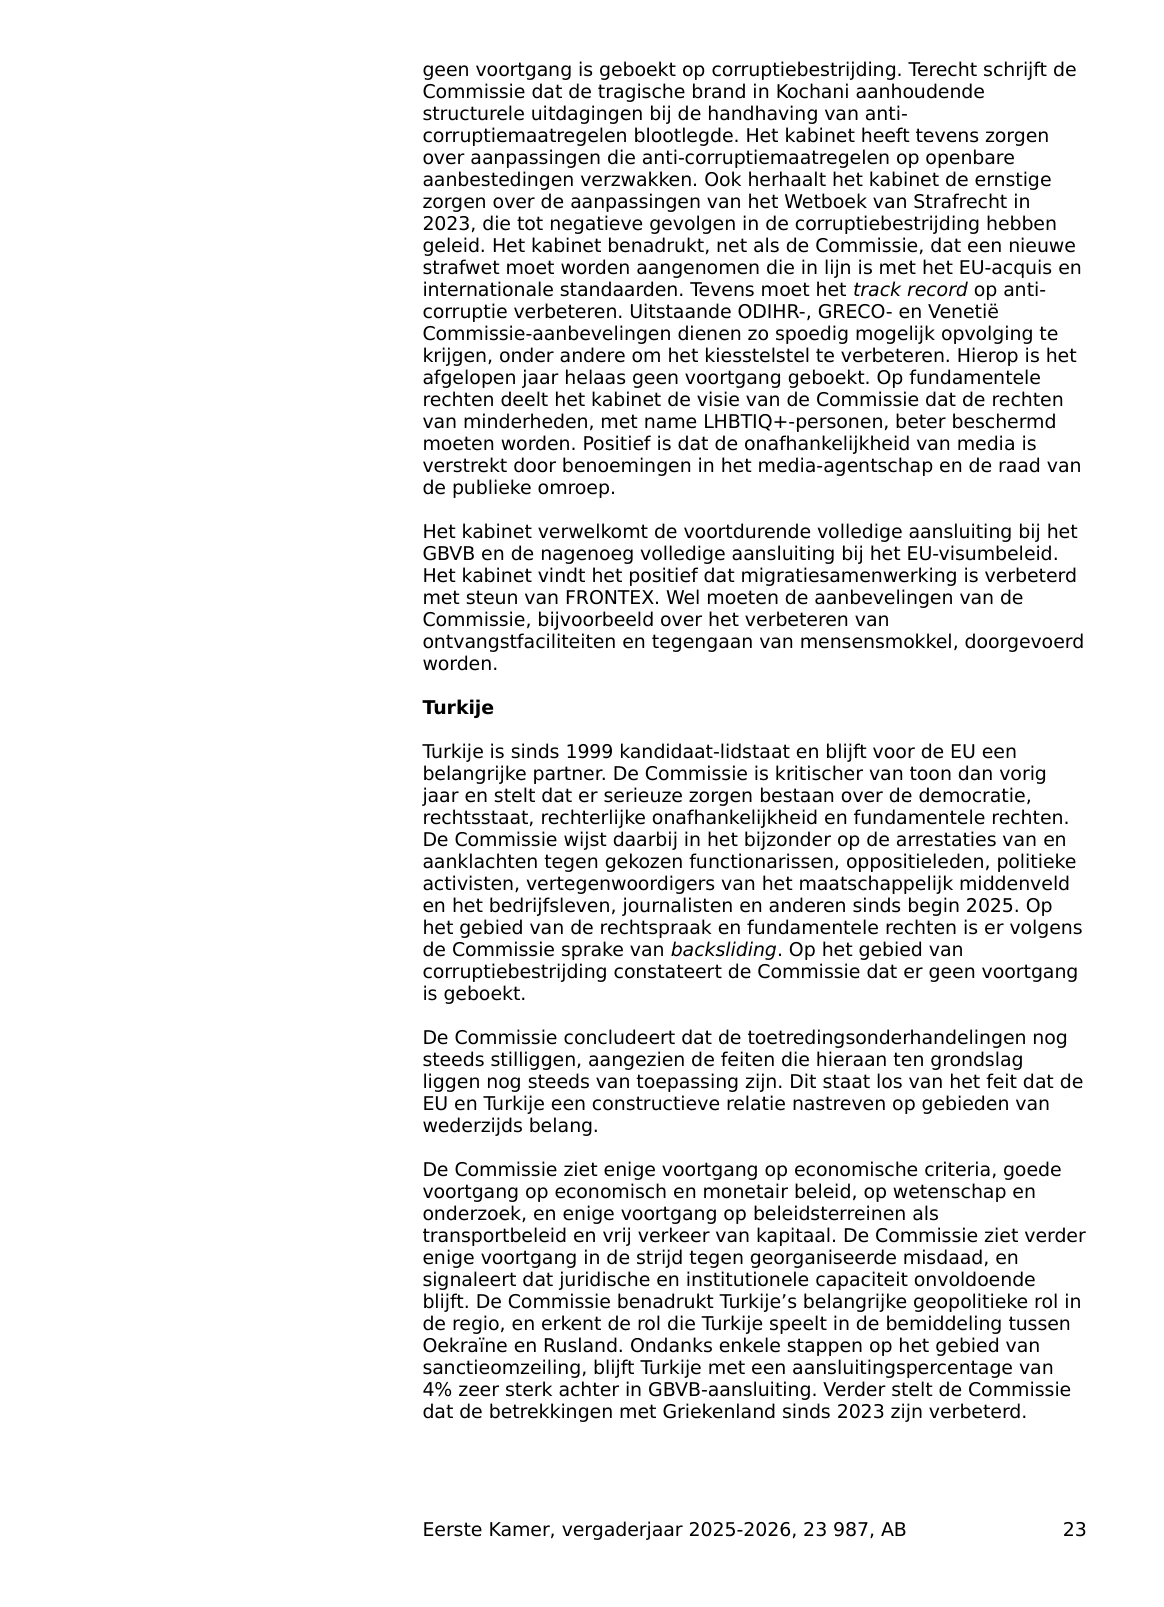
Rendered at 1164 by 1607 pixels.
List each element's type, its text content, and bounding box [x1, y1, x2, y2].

subtitle Turkije [422, 697, 1087, 719]
text De Commissie concludeert dat de toetredingsonderhandelingen nog steeds stilliggen, aangezien de feiten die hieraan ten grondslag liggen nog steeds van toepassing zijn. Dit staat los van het feit dat de EU en Turkije een constructieve relatie nastreven op gebieden van wederzijds belang. [422, 1027, 1087, 1137]
text Turkije is sinds 1999 kandidaat-lidstaat en blijft voor de EU een belangrijke partner. De Commissie is kritischer van toon dan vorig jaar en stelt dat er serieuze zorgen bestaan over de democratie, rechtsstaat, rechterlijke onafhankelijkheid en fundamentele rechten. De Commissie wijst daarbij in het bijzonder op de arrestaties van en aanklachten tegen gekozen functionarissen, oppositieleden, politieke activisten, vertegenwoordigers van het maatschappelijk middenveld en het bedrijfsleven, journalisten en anderen sinds begin 2025. Op het gebied van de rechtspraak en fundamentele rechten is er volgens de Commissie sprake van backsliding. Op het gebied van corruptiebestrijding constateert de Commissie dat er geen voortgang is geboekt. [422, 741, 1087, 1005]
text Het kabinet verwelkomt de voortdurende volledige aansluiting bij het GBVB en de nagenoeg volledige aansluiting bij het EU-visumbeleid. Het kabinet vindt het positief dat migratiesamenwerking is verbeterd met steun van FRONTEX. Wel moeten de aanbevelingen van de Commissie, bijvoorbeeld over het verbeteren van ontvangstfaciliteiten en tegengaan van mensensmokkel, doorgevoerd worden. [422, 521, 1087, 675]
text De Commissie ziet enige voortgang op economische criteria, goede voortgang op economisch en monetair beleid, op wetenschap en onderzoek, en enige voortgang op beleidsterreinen als transportbeleid en vrij verkeer van kapitaal. De Commissie ziet verder enige voortgang in de strijd tegen georganiseerde misdaad, en signaleert dat juridische en institutionele capaciteit onvoldoende blijft. De Commissie benadrukt Turkije’s belangrijke geopolitieke rol in de regio, en erkent de rol die Turkije speelt in de bemiddeling tussen Oekraïne en Rusland. Ondanks enkele stappen op het gebied van sanctieomzeiling, blijft Turkije met een aansluitingspercentage van 4% zeer sterk achter in GBVB-aansluiting. Verder stelt de Commissie dat de betrekkingen met Griekenland sinds 2023 zijn verbeterd. [422, 1159, 1087, 1423]
text geen voortgang is geboekt op corruptiebestrijding. Terecht schrijft de Commissie dat de tragische brand in Kochani aanhoudende structurele uitdagingen bij de handhaving van anti-corruptiemaatregelen blootlegde. Het kabinet heeft tevens zorgen over aanpassingen die anti-corruptiemaatregelen op openbare aanbestedingen verzwakken. Ook herhaalt het kabinet de ernstige zorgen over de aanpassingen van het Wetboek van Strafrecht in 2023, die tot negatieve gevolgen in de corruptiebestrijding hebben geleid. Het kabinet benadrukt, net als de Commissie, dat een nieuwe strafwet moet worden aangenomen die in lijn is met het EU-acquis en internationale standaarden. Tevens moet het track record op anti-corruptie verbeteren. Uitstaande ODIHR-, GRECO- en Venetië Commissie-aanbevelingen dienen zo spoedig mogelijk opvolging te krijgen, onder andere om het kiesstelstel te verbeteren. Hierop is het afgelopen jaar helaas geen voortgang geboekt. Op fundamentele rechten deelt het kabinet de visie van de Commissie dat de rechten van minderheden, met name LHBTIQ+-personen, beter beschermd moeten worden. Positief is dat de onafhankelijkheid van media is verstrekt door benoemingen in het media-agentschap en de raad van de publieke omroep. [422, 59, 1087, 499]
